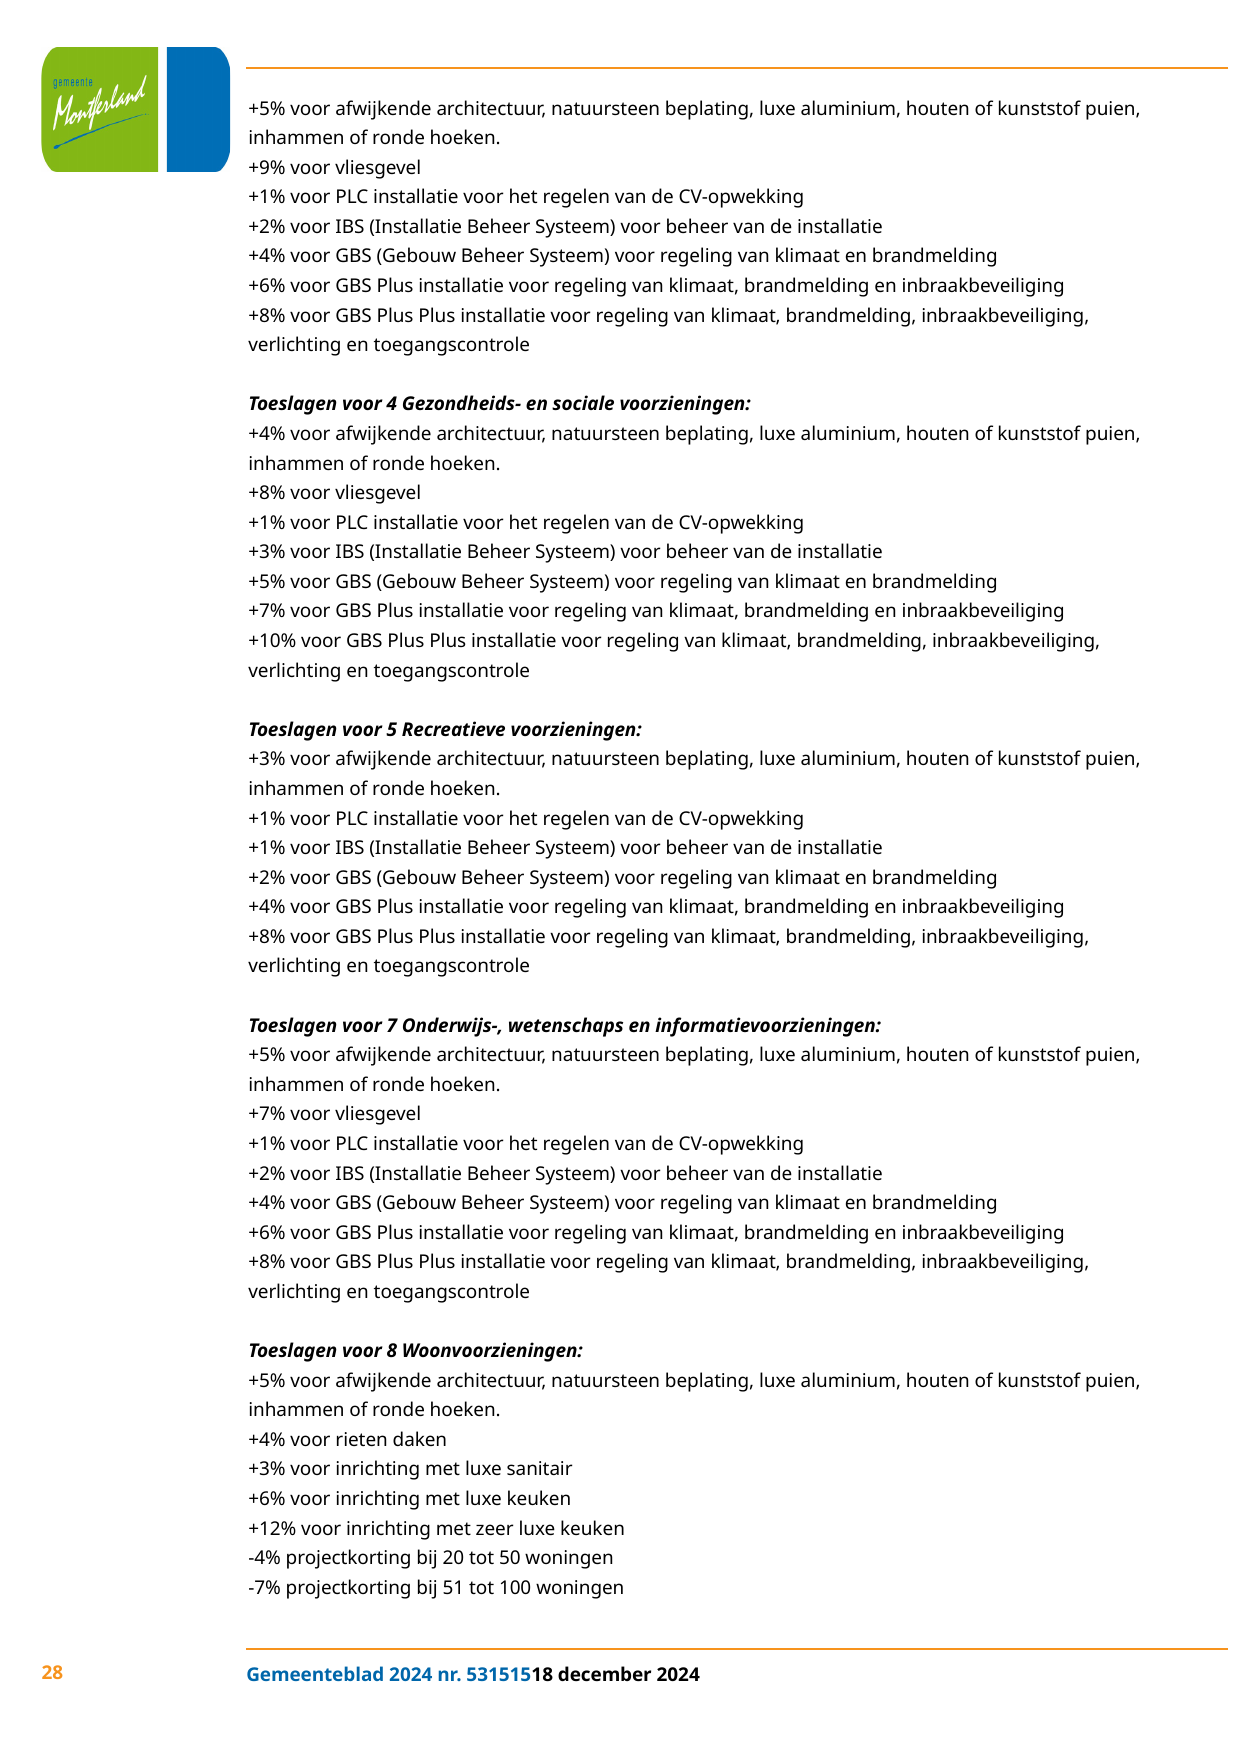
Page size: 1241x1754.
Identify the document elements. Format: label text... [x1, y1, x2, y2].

text +10% voor GBS Plus Plus installatie voor regeling van klimaat, brandmelding, inbraakbeveiliging, verlichting en toegangscontrole [248, 627, 1152, 683]
text +1% voor PLC installatie voor het regelen van de CV-opwekking [248, 1130, 1152, 1156]
text +1% voor PLC installatie voor het regelen van de CV-opwekking [248, 805, 1152, 831]
text +3% voor inrichting met luxe sanitair [248, 1456, 1152, 1481]
text +7% voor vliesgevel [248, 1101, 1152, 1126]
text Toeslagen voor 5 Recreatieve voorzieningen: [248, 716, 1152, 742]
text +5% voor afwijkende architectuur, natuursteen beplating, luxe aluminium, houten of kunststof puien, inhammen of ronde hoeken. [248, 95, 1152, 150]
text -7% projectkorting bij 51 tot 100 woningen [248, 1574, 1152, 1600]
text +8% voor GBS Plus Plus installatie voor regeling van klimaat, brandmelding, inbraakbeveiliging, verlichting en toegangscontrole [248, 302, 1152, 357]
text +8% voor GBS Plus Plus installatie voor regeling van klimaat, brandmelding, inbraakbeveiliging, verlichting en toegangscontrole [248, 1248, 1152, 1304]
text +1% voor PLC installatie voor het regelen van de CV-opwekking [248, 183, 1152, 209]
text -4% projectkorting bij 20 tot 50 woningen [248, 1544, 1152, 1570]
text +4% voor GBS (Gebouw Beheer Systeem) voor regeling van klimaat en brandmelding [248, 243, 1152, 268]
text Toeslagen voor 8 Woonvoorzieningen: [248, 1337, 1152, 1363]
text +8% voor GBS Plus Plus installatie voor regeling van klimaat, brandmelding, inbraakbeveiliging, verlichting en toegangscontrole [248, 923, 1152, 978]
text +4% voor GBS Plus installatie voor regeling van klimaat, brandmelding en inbraakbeveiliging [248, 893, 1152, 919]
text Toeslagen voor 4 Gezondheids- en sociale voorzieningen: [248, 391, 1152, 416]
text +3% voor afwijkende architectuur, natuursteen beplating, luxe aluminium, houten of kunststof puien, inhammen of ronde hoeken. [248, 746, 1152, 801]
text +2% voor GBS (Gebouw Beheer Systeem) voor regeling van klimaat en brandmelding [248, 864, 1152, 890]
text +2% voor IBS (Installatie Beheer Systeem) voor beheer van de installatie [248, 213, 1152, 239]
text +3% voor IBS (Installatie Beheer Systeem) voor beheer van de installatie [248, 538, 1152, 564]
text +7% voor GBS Plus installatie voor regeling van klimaat, brandmelding en inbraakbeveiliging [248, 598, 1152, 623]
text +5% voor afwijkende architectuur, natuursteen beplating, luxe aluminium, houten of kunststof puien, inhammen of ronde hoeken. [248, 1367, 1152, 1422]
text Toeslagen voor 7 Onderwijs-, wetenschaps en informatievoorzieningen: [248, 1012, 1152, 1038]
text +1% voor IBS (Installatie Beheer Systeem) voor beheer van de installatie [248, 834, 1152, 860]
picture [41, 47, 231, 172]
text +4% voor GBS (Gebouw Beheer Systeem) voor regeling van klimaat en brandmelding [248, 1189, 1152, 1215]
text +8% voor vliesgevel [248, 479, 1152, 505]
text +1% voor PLC installatie voor het regelen van de CV-opwekking [248, 509, 1152, 535]
text +5% voor afwijkende architectuur, natuursteen beplating, luxe aluminium, houten of kunststof puien, inhammen of ronde hoeken. [248, 1041, 1152, 1097]
text +2% voor IBS (Installatie Beheer Systeem) voor beheer van de installatie [248, 1160, 1152, 1186]
text +9% voor vliesgevel [248, 154, 1152, 180]
text +12% voor inrichting met zeer luxe keuken [248, 1515, 1152, 1541]
text +6% voor GBS Plus installatie voor regeling van klimaat, brandmelding en inbraakbeveiliging [248, 1219, 1152, 1245]
text +5% voor GBS (Gebouw Beheer Systeem) voor regeling van klimaat en brandmelding [248, 568, 1152, 594]
text +6% voor GBS Plus installatie voor regeling van klimaat, brandmelding en inbraakbeveiliging [248, 272, 1152, 298]
text +6% voor inrichting met luxe keuken [248, 1485, 1152, 1511]
text +4% voor afwijkende architectuur, natuursteen beplating, luxe aluminium, houten of kunststof puien, inhammen of ronde hoeken. [248, 420, 1152, 476]
text +4% voor rieten daken [248, 1426, 1152, 1452]
